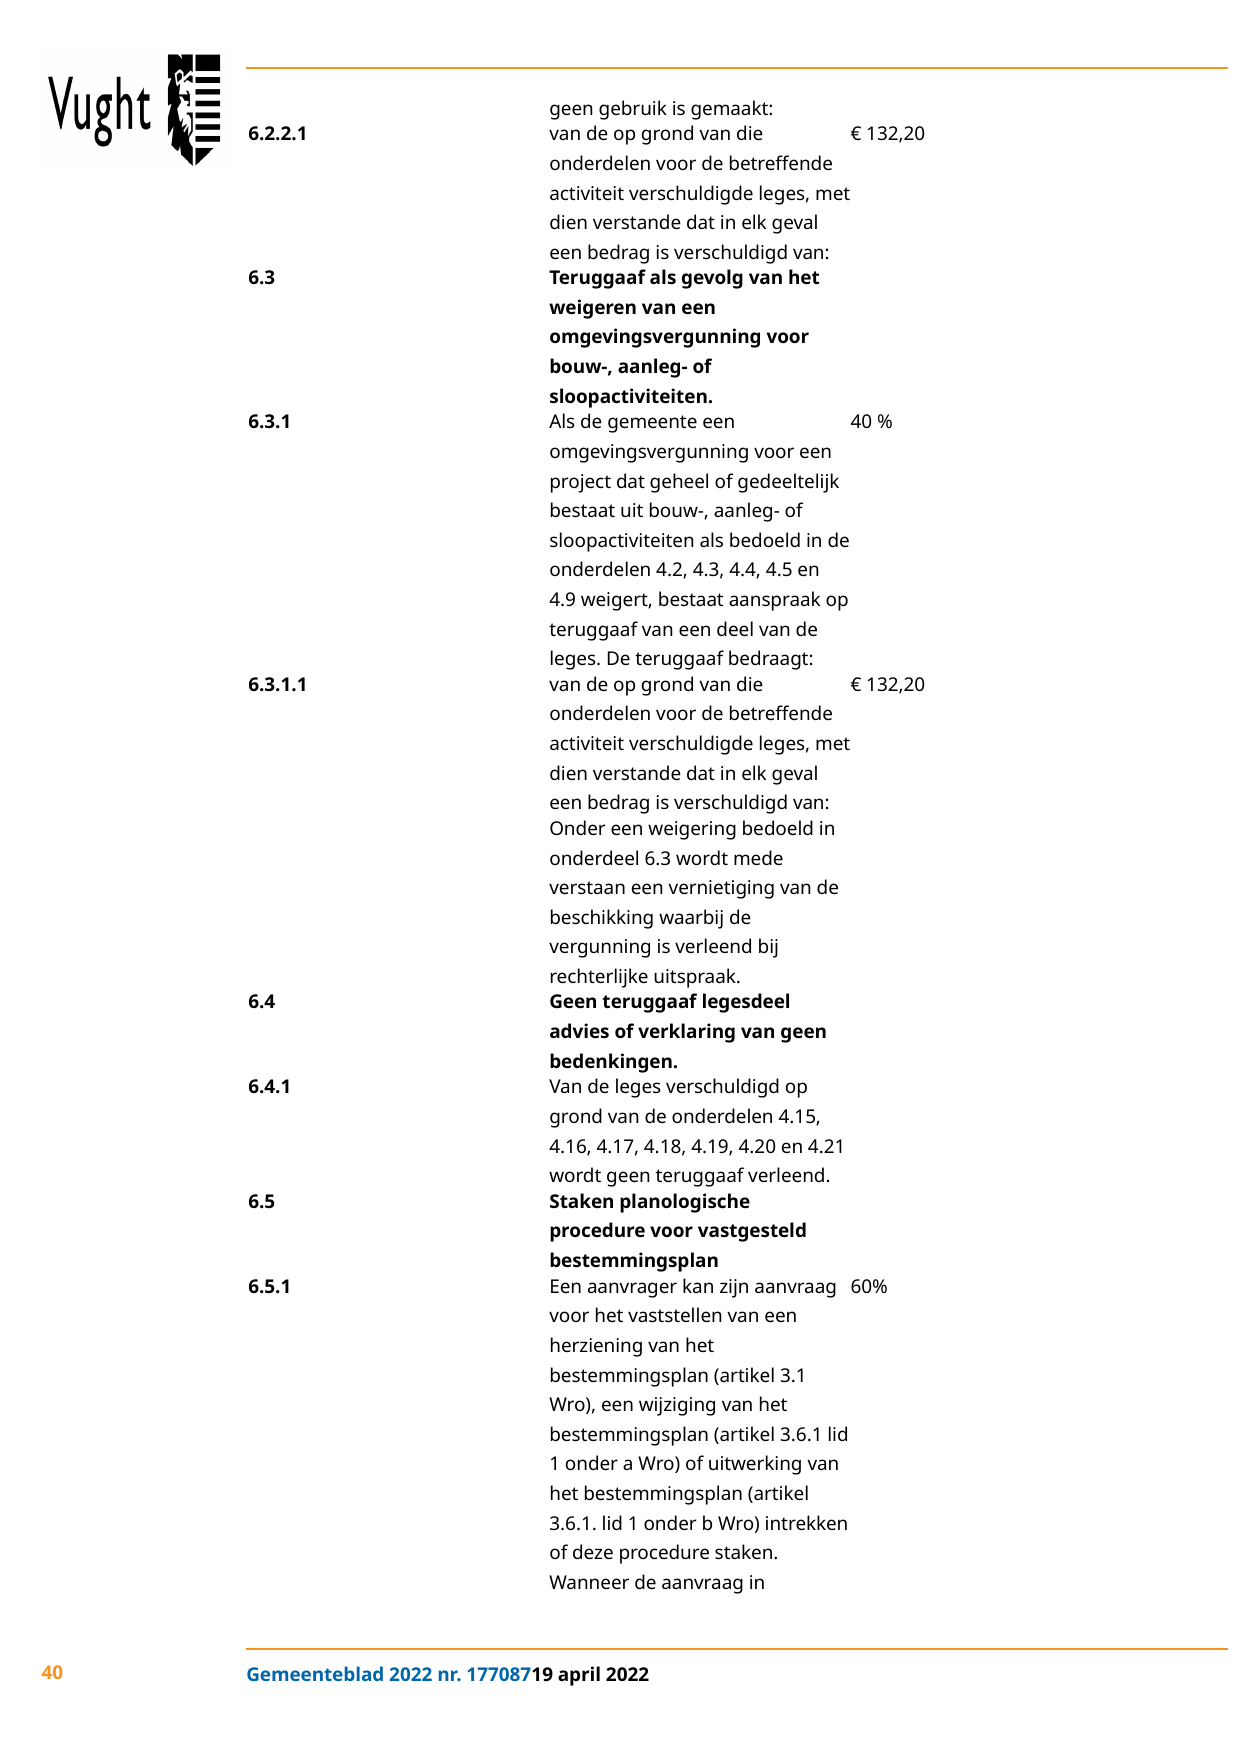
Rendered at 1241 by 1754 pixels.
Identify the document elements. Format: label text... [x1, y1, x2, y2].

table_cell Een aanvrager kan zijn aanvraag voor het vaststellen van een herziening van het bestemmingsplan (artikel 3.1 Wro), een wijziging van het bestemmingsplan (artikel 3.6.1 lid 1 onder a Wro) of uitwerking van het bestemmingsplan (artikel 3.6.1. lid 1 onder b Wro) intrekken of deze procedure staken. Wanneer de aanvraag in [549, 1273, 850, 1594]
table_cell [850, 989, 1152, 1074]
table_cell Staken planologische procedure voor vastgesteld bestemmingsplan [549, 1188, 850, 1273]
table_cell [850, 265, 1152, 409]
table_cell € 132,20 [850, 121, 1152, 264]
table_cell van de op grond van die onderdelen voor de betreffende activiteit verschuldigde leges, met dien verstande dat in elk geval een bedrag is verschuldigd van: [549, 121, 850, 264]
table_cell Als de gemeente een omgevingsvergunning voor een project dat geheel of gedeeltelijk bestaat uit bouw-, aanleg- of sloopactiviteiten als bedoeld in de onderdelen 4.2, 4.3, 4.4, 4.5 en 4.9 weigert, bestaat aanspraak op teruggaaf van een deel van de leges. De teruggaaf bedraagt: [549, 409, 850, 671]
table_cell 6.5 [248, 1188, 549, 1273]
table_cell 6.3.1 [248, 409, 549, 671]
table_cell [850, 1188, 1152, 1273]
table_cell 40 % [850, 409, 1152, 671]
table_cell 6.2.2.1 [248, 121, 549, 264]
table_cell 6.5.1 [248, 1273, 549, 1594]
table_cell van de op grond van die onderdelen voor de betreffende activiteit verschuldigde leges, met dien verstande dat in elk geval een bedrag is verschuldigd van: [549, 671, 850, 815]
picture [41, 47, 231, 172]
table_cell [248, 95, 549, 121]
table_cell 6.4.1 [248, 1074, 549, 1188]
table_cell € 132,20 [850, 671, 1152, 815]
table_cell [850, 1074, 1152, 1188]
table_cell [850, 815, 1152, 989]
table_cell geen gebruik is gemaakt: [549, 95, 850, 121]
table_cell 6.3.1.1 [248, 671, 549, 815]
table_cell [248, 815, 549, 989]
table_cell Teruggaaf als gevolg van het weigeren van een omgevingsvergunning voor bouw-, aanleg- of sloopactiviteiten. [549, 265, 850, 409]
table_cell 6.4 [248, 989, 549, 1074]
table_cell Van de leges verschuldigd op grond van de onderdelen 4.15, 4.16, 4.17, 4.18, 4.19, 4.20 en 4.21 wordt geen teruggaaf verleend. [549, 1074, 850, 1188]
table_cell 6.3 [248, 265, 549, 409]
table_cell [850, 95, 1152, 121]
table_cell 60% [850, 1273, 1152, 1594]
table_cell Onder een weigering bedoeld in onderdeel 6.3 wordt mede verstaan een vernietiging van de beschikking waarbij de vergunning is verleend bij rechterlijke uitspraak. [549, 815, 850, 989]
table_cell Geen teruggaaf legesdeel advies of verklaring van geen bedenkingen. [549, 989, 850, 1074]
